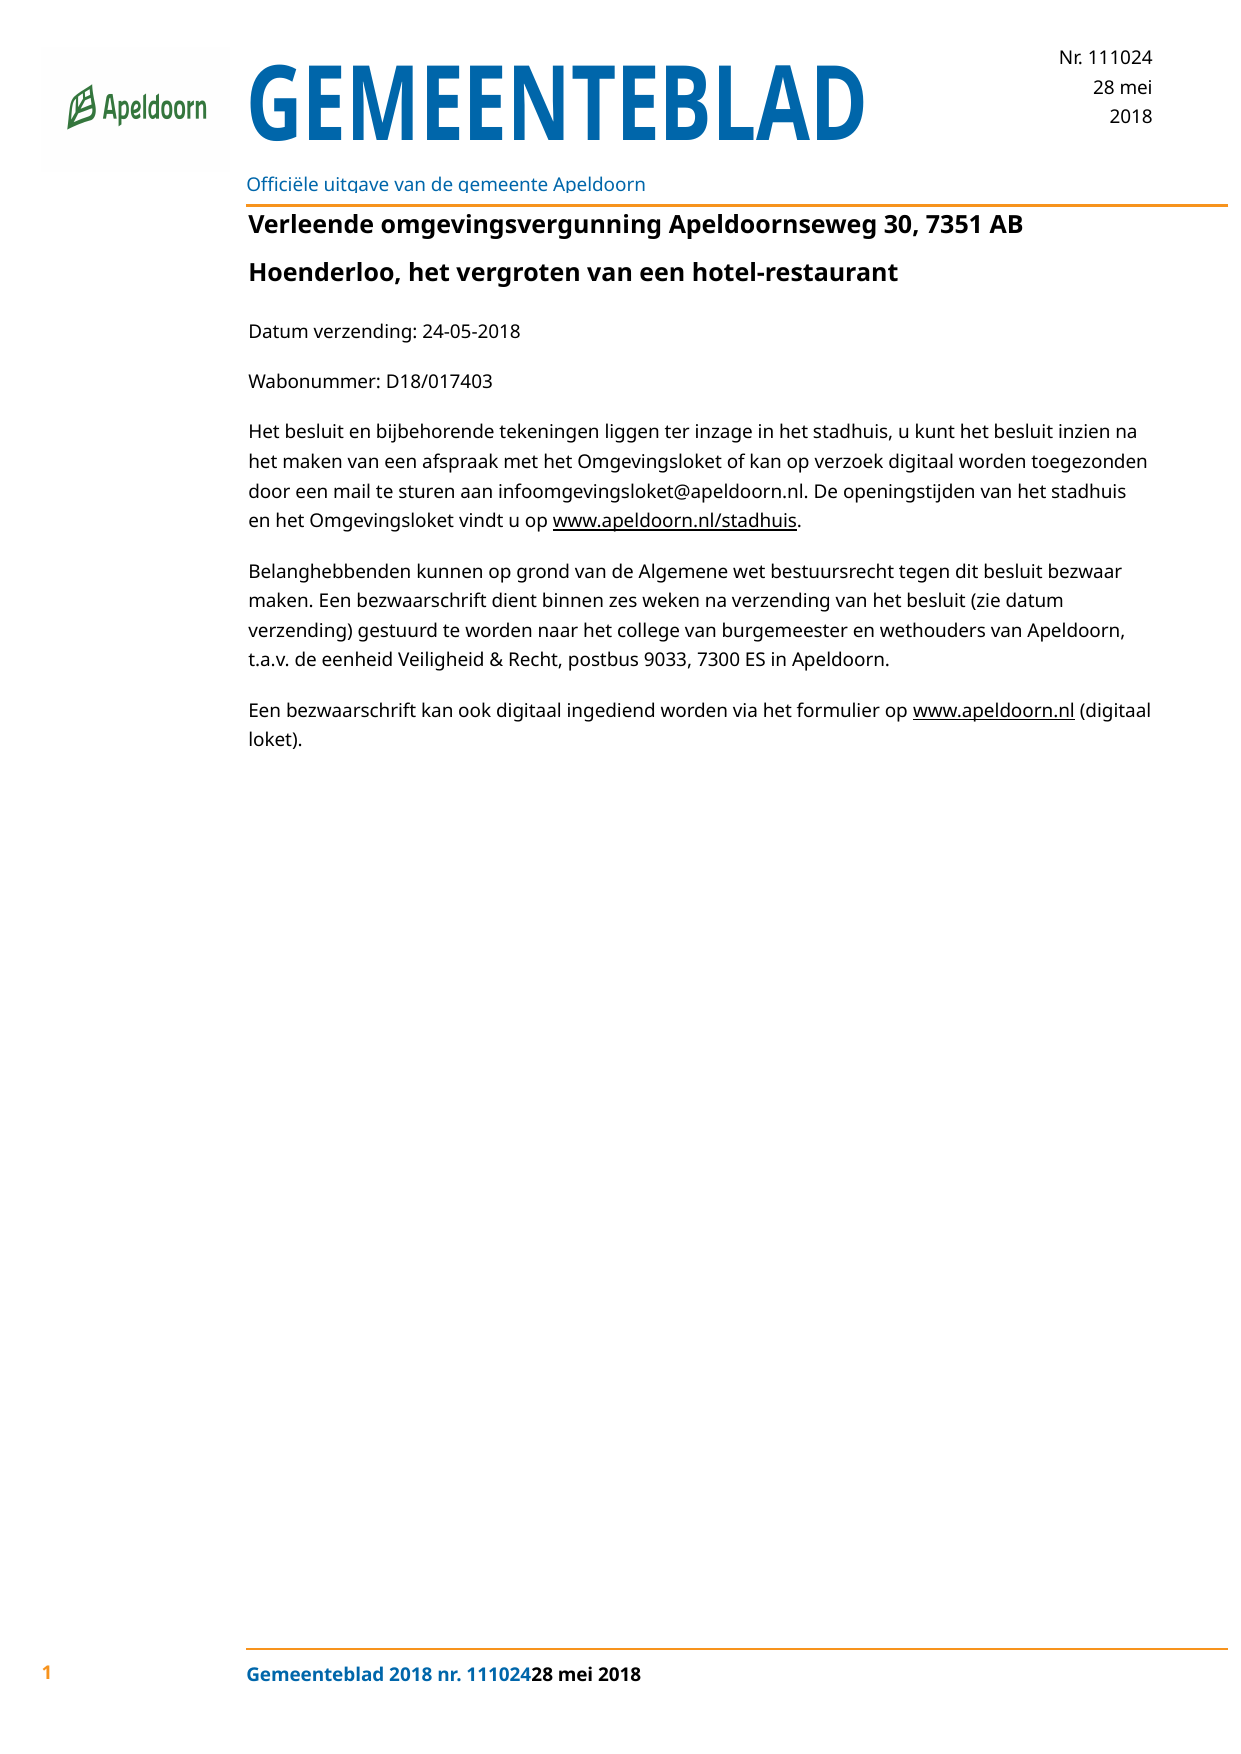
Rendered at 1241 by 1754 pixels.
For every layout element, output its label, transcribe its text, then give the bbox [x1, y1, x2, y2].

text Verleende omgevingsvergunning Apeldoornseweg 30, 7351 AB Hoenderloo, het vergroten van een hotel-restaurant [248, 207, 1152, 288]
text Het besluit en bijbehorende tekeningen liggen ter inzage in het stadhuis, u kunt het besluit inzien na het maken van een afspraak met het Omgevingsloket of kan op verzoek digitaal worden toegezonden door een mail te sturen aan infoomgevingsloket@apeldoorn.nl. De openingstijden van het stadhuis en het Omgevingsloket vindt u op www.apeldoorn.nl/stadhuis. [248, 419, 1152, 533]
text Belanghebbenden kunnen op grond van de Algemene wet bestuursrecht tegen dit besluit bezwaar maken. Een bezwaarschrift dient binnen zes weken na verzending van het besluit (zie datum verzending) gestuurd te worden naar het college van burgemeester en wethouders van Apeldoorn, t.a.v. de eenheid Veiligheid & Recht, postbus 9033, 7300 ES in Apeldoorn. [248, 558, 1152, 672]
text Datum verzending: 24-05-2018 [248, 318, 1152, 344]
picture [41, 47, 231, 172]
text Wabonummer: D18/017403 [248, 368, 1152, 394]
text Een bezwaarschrift kan ook digitaal ingediend worden via het formulier op www.apeldoorn.nl (digitaal loket). [248, 697, 1152, 752]
